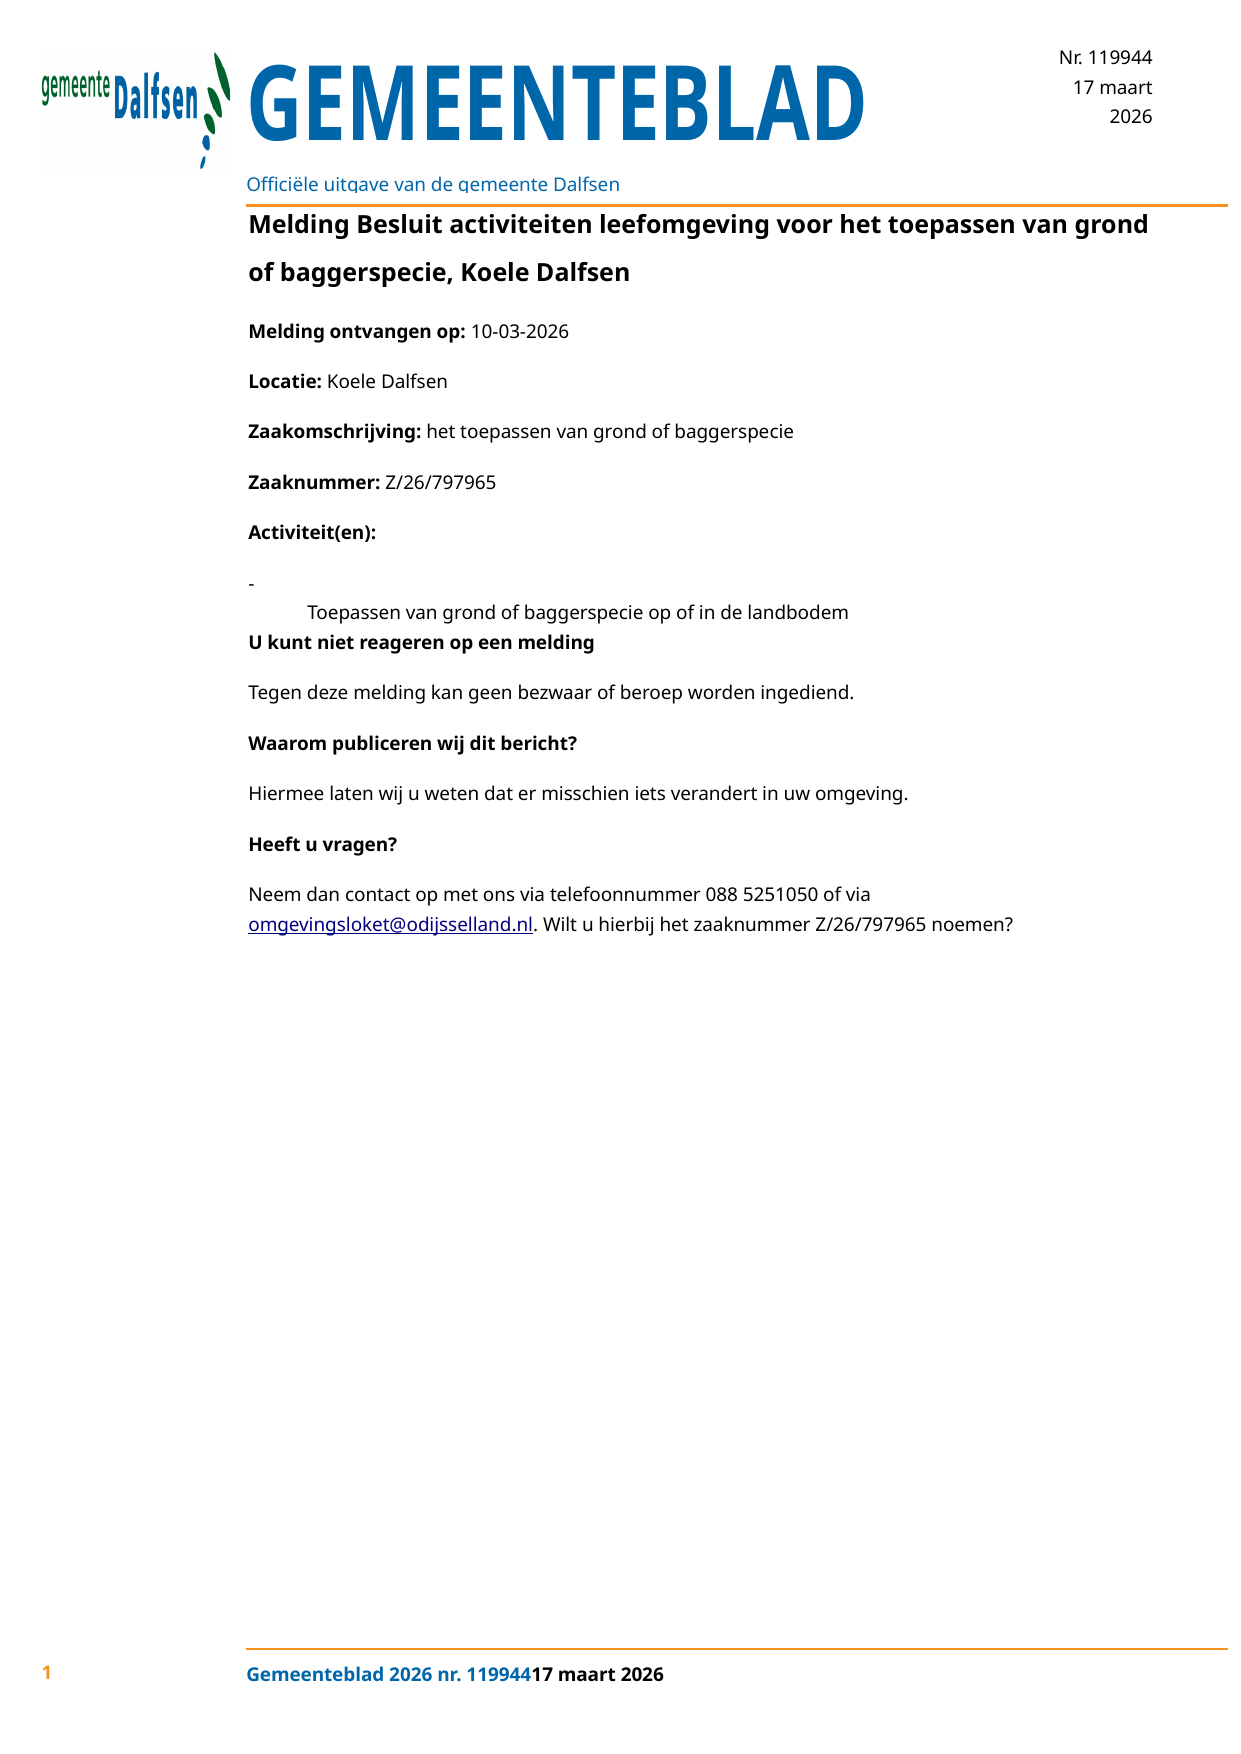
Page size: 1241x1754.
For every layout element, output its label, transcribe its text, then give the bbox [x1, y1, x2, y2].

text Hiermee laten wij u weten dat er misschien iets verandert in uw omgeving. [248, 780, 1152, 806]
text U kunt niet reageren op een melding [248, 629, 1152, 655]
text Zaakomschrijving: het toepassen van grond of baggerspecie [248, 419, 1152, 444]
picture [41, 47, 231, 172]
text Heeft u vragen? [248, 831, 1152, 857]
text Melding Besluit activiteiten leefomgeving voor het toepassen van grond of baggerspecie, Koele Dalfsen [248, 207, 1152, 288]
text Tegen deze melding kan geen bezwaar of beroep worden ingediend. [248, 679, 1152, 705]
text Zaaknummer: Z/26/797965 [248, 469, 1152, 495]
text Neem dan contact op met ons via telefoonnummer 088 5251050 of via omgevingsloket@odijsselland.nl. Wilt u hierbij het zaaknummer Z/26/797965 noemen? [248, 881, 1152, 937]
text Activiteit(en): [248, 519, 1152, 545]
text Locatie: Koele Dalfsen [248, 368, 1152, 394]
list Toepassen van grond of baggerspecie op of in de landbodem [248, 599, 1152, 625]
text Melding ontvangen op: 10-03-2026 [248, 318, 1152, 344]
text Waarom publiceren wij dit bericht? [248, 730, 1152, 756]
